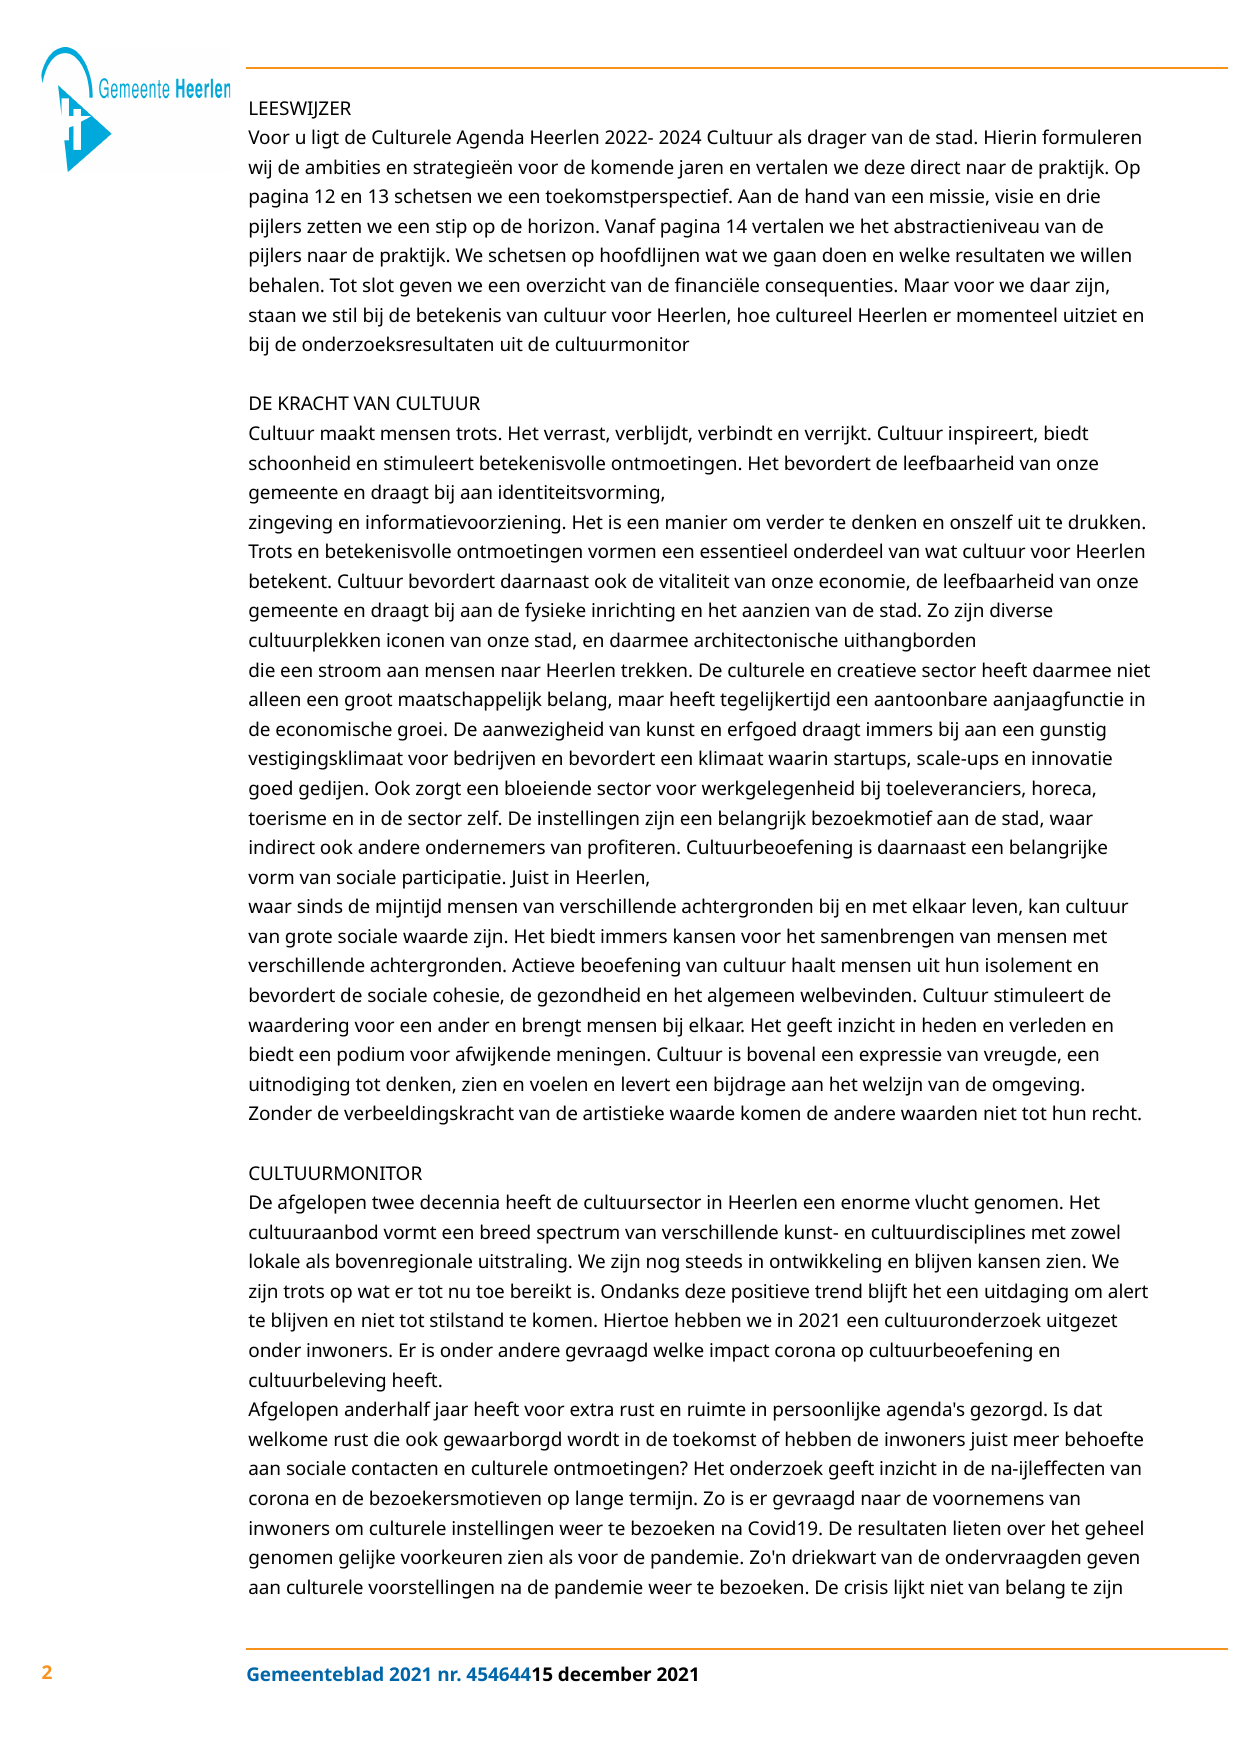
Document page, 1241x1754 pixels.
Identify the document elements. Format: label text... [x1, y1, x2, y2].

text De afgelopen twee decennia heeft de cultuursector in Heerlen een enorme vlucht genomen. Het cultuuraanbod vormt een breed spectrum van verschillende kunst- en cultuurdisciplines met zowel lokale als bovenregionale uitstraling. We zijn nog steeds in ontwikkeling en blijven kansen zien. We zijn trots op wat er tot nu toe bereikt is. Ondanks deze positieve trend blijft het een uitdaging om alert te blijven en niet tot stilstand te komen. Hiertoe hebben we in 2021 een cultuuronderzoek uitgezet onder inwoners. Er is onder andere gevraagd welke impact corona op cultuurbeoefening en cultuurbeleving heeft. [248, 1189, 1152, 1393]
text LEESWIJZER [248, 95, 1152, 121]
text waar sinds de mijntijd mensen van verschillende achtergronden bij en met elkaar leven, kan cultuur van grote sociale waarde zijn. Het biedt immers kansen voor het samenbrengen van mensen met verschillende achtergronden. Actieve beoefening van cultuur haalt mensen uit hun isolement en bevordert de sociale cohesie, de gezondheid en het algemeen welbevinden. Cultuur stimuleert de waardering voor een ander en brengt mensen bij elkaar. Het geeft inzicht in heden en verleden en biedt een podium voor afwijkende meningen. Cultuur is bovenal een expressie van vreugde, een uitnodiging tot denken, zien en voelen en levert een bijdrage aan het welzijn van de omgeving. Zonder de verbeeldingskracht van de artistieke waarde komen de andere waarden niet tot hun recht. [248, 893, 1152, 1126]
text die een stroom aan mensen naar Heerlen trekken. De culturele en creatieve sector heeft daarmee niet alleen een groot maatschappelijk belang, maar heeft tegelijkertijd een aantoonbare aanjaagfunctie in de economische groei. De aanwezigheid van kunst en erfgoed draagt immers bij aan een gunstig vestigingsklimaat voor bedrijven en bevordert een klimaat waarin startups, scale-ups en innovatie goed gedijen. Ook zorgt een bloeiende sector voor werkgelegenheid bij toeleveranciers, horeca, toerisme en in de sector zelf. De instellingen zijn een belangrijk bezoekmotief aan de stad, waar indirect ook andere ondernemers van profiteren. Cultuurbeoefening is daarnaast een belangrijke vorm van sociale participatie. Juist in Heerlen, [248, 657, 1152, 890]
text DE KRACHT VAN CULTUUR [248, 391, 1152, 416]
text Voor u ligt de Culturele Agenda Heerlen 2022- 2024 Cultuur als drager van de stad. Hierin formuleren wij de ambities en strategieën voor de komende jaren en vertalen we deze direct naar de praktijk. Op pagina 12 en 13 schetsen we een toekomstperspectief. Aan de hand van een missie, visie en drie pijlers zetten we een stip op de horizon. Vanaf pagina 14 vertalen we het abstractieniveau van de pijlers naar de praktijk. We schetsen op hoofdlijnen wat we gaan doen en welke resultaten we willen behalen. Tot slot geven we een overzicht van de financiële consequenties. Maar voor we daar zijn, staan we stil bij de betekenis van cultuur voor Heerlen, hoe cultureel Heerlen er momenteel uitziet en bij de onderzoeksresultaten uit de cultuurmonitor [248, 124, 1152, 357]
picture [41, 47, 59, 70]
text zingeving en informatievoorziening. Het is een manier om verder te denken en onszelf uit te drukken. Trots en betekenisvolle ontmoetingen vormen een essentieel onderdeel van wat cultuur voor Heerlen betekent. Cultuur bevordert daarnaast ook de vitaliteit van onze economie, de leefbaarheid van onze gemeente en draagt bij aan de fysieke inrichting en het aanzien van de stad. Zo zijn diverse cultuurplekken iconen van onze stad, en daarmee architectonische uithangborden [248, 509, 1152, 653]
text Cultuur maakt mensen trots. Het verrast, verblijdt, verbindt en verrijkt. Cultuur inspireert, biedt schoonheid en stimuleert betekenisvolle ontmoetingen. Het bevordert de leefbaarheid van onze gemeente en draagt bij aan identiteitsvorming, [248, 420, 1152, 505]
text CULTUURMONITOR [248, 1160, 1152, 1186]
text Afgelopen anderhalf jaar heeft voor extra rust en ruimte in persoonlijke agenda's gezorgd. Is dat welkome rust die ook gewaarborgd wordt in de toekomst of hebben de inwoners juist meer behoefte aan sociale contacten en culturele ontmoetingen? Het onderzoek geeft inzicht in de na-ijleffecten van corona en de bezoekersmotieven op lange termijn. Zo is er gevraagd naar de voornemens van inwoners om culturele instellingen weer te bezoeken na Covid19. De resultaten lieten over het geheel genomen gelijke voorkeuren zien als voor de pandemie. Zo'n driekwart van de ondervraagden geven aan culturele voorstellingen na de pandemie weer te bezoeken. De crisis lijkt niet van belang te zijn [248, 1396, 1152, 1600]
picture [41, 47, 231, 172]
